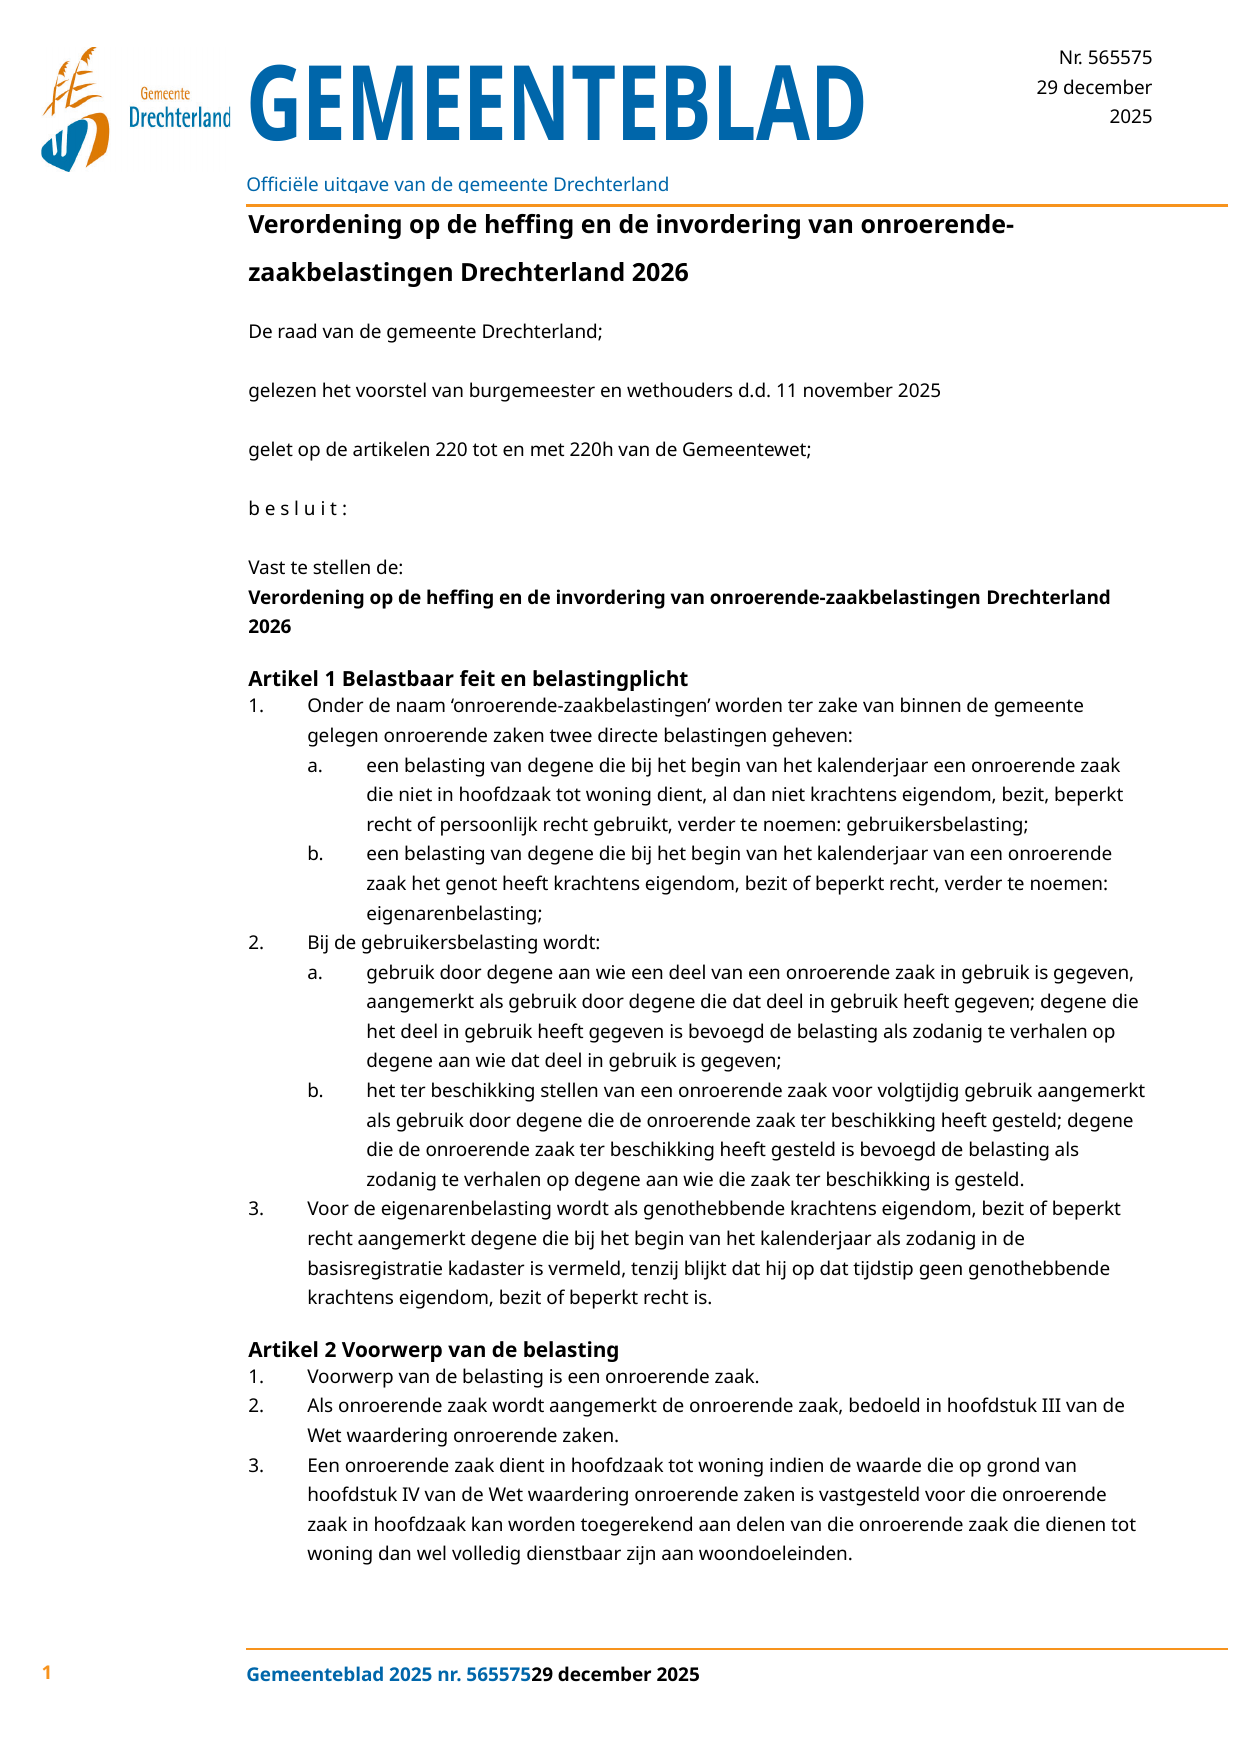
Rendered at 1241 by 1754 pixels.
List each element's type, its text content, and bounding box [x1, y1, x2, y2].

text Vast te stellen de: [248, 554, 1152, 580]
list Voor de eigenarenbelasting wordt als genothebbende krachtens eigendom, bezit of beperkt recht aangemerkt degene die bij het begin van het kalenderjaar als zodanig in de basisregistratie kadaster is vermeld, tenzij blijkt dat hij op dat tijdstip geen genothebbende krachtens eigendom, bezit of beperkt recht is. [248, 1196, 1152, 1310]
list het ter beschikking stellen van een onroerende zaak voor volgtijdig gebruik aangemerkt als gebruik door degene die de onroerende zaak ter beschikking heeft gesteld; degene die de onroerende zaak ter beschikking heeft gesteld is bevoegd de belasting als zodanig te verhalen op degene aan wie die zaak ter beschikking is gesteld. [307, 1077, 1152, 1192]
text Artikel 1 Belastbaar feit en belastingplicht [248, 664, 1152, 693]
list een belasting van degene die bij het begin van het kalenderjaar van een onroerende zaak het genot heeft krachtens eigendom, bezit of beperkt recht, verder te noemen: eigenarenbelasting; [307, 841, 1152, 925]
list gebruik door degene aan wie een deel van een onroerende zaak in gebruik is gegeven, aangemerkt als gebruik door degene die dat deel in gebruik heeft gegeven; degene die het deel in gebruik heeft gegeven is bevoegd de belasting als zodanig te verhalen op degene aan wie dat deel in gebruik is gegeven; [307, 959, 1152, 1073]
text De raad van de gemeente Drechterland; [248, 318, 1152, 344]
picture [41, 158, 64, 172]
text gelet op de artikelen 220 tot en met 220h van de Gemeentewet; [248, 436, 1152, 462]
list Als onroerende zaak wordt aangemerkt de onroerende zaak, bedoeld in hoofdstuk III van de Wet waardering onroerende zaken. [248, 1393, 1152, 1448]
text Artikel 2 Voorwerp van de belasting [248, 1335, 1152, 1363]
text b e s l u i t : [248, 495, 1152, 521]
picture [226, 115, 231, 124]
text Verordening op de heffing en de invordering van onroerende-zaakbelastingen Drechterland 2026 [248, 584, 1152, 639]
picture [41, 47, 231, 172]
list Onder de naam ‘onroerende-zaakbelastingen’ worden ter zake van binnen de gemeente gelegen onroerende zaken twee directe belastingen geheven: [248, 693, 1152, 748]
list een belasting van degene die bij het begin van het kalenderjaar een onroerende zaak die niet in hoofdzaak tot woning dient, al dan niet krachtens eigendom, bezit, beperkt recht of persoonlijk recht gebruikt, verder te noemen: gebruikersbelasting; [307, 752, 1152, 837]
text Verordening op de heffing en de invordering van onroerende-zaakbelastingen Drechterland 2026 [248, 207, 1152, 288]
list Voorwerp van de belasting is een onroerende zaak. [248, 1363, 1152, 1389]
list Bij de gebruikersbelasting wordt: [248, 929, 1152, 955]
list Een onroerende zaak dient in hoofdzaak tot woning indien de waarde die op grond van hoofdstuk IV van de Wet waardering onroerende zaken is vastgesteld voor die onroerende zaak in hoofdzaak kan worden toegerekend aan delen van die onroerende zaak die dienen tot woning dan wel volledig dienstbaar zijn aan woondoeleinden. [248, 1452, 1152, 1566]
text gelezen het voorstel van burgemeester en wethouders d.d. 11 november 2025 [248, 377, 1152, 403]
